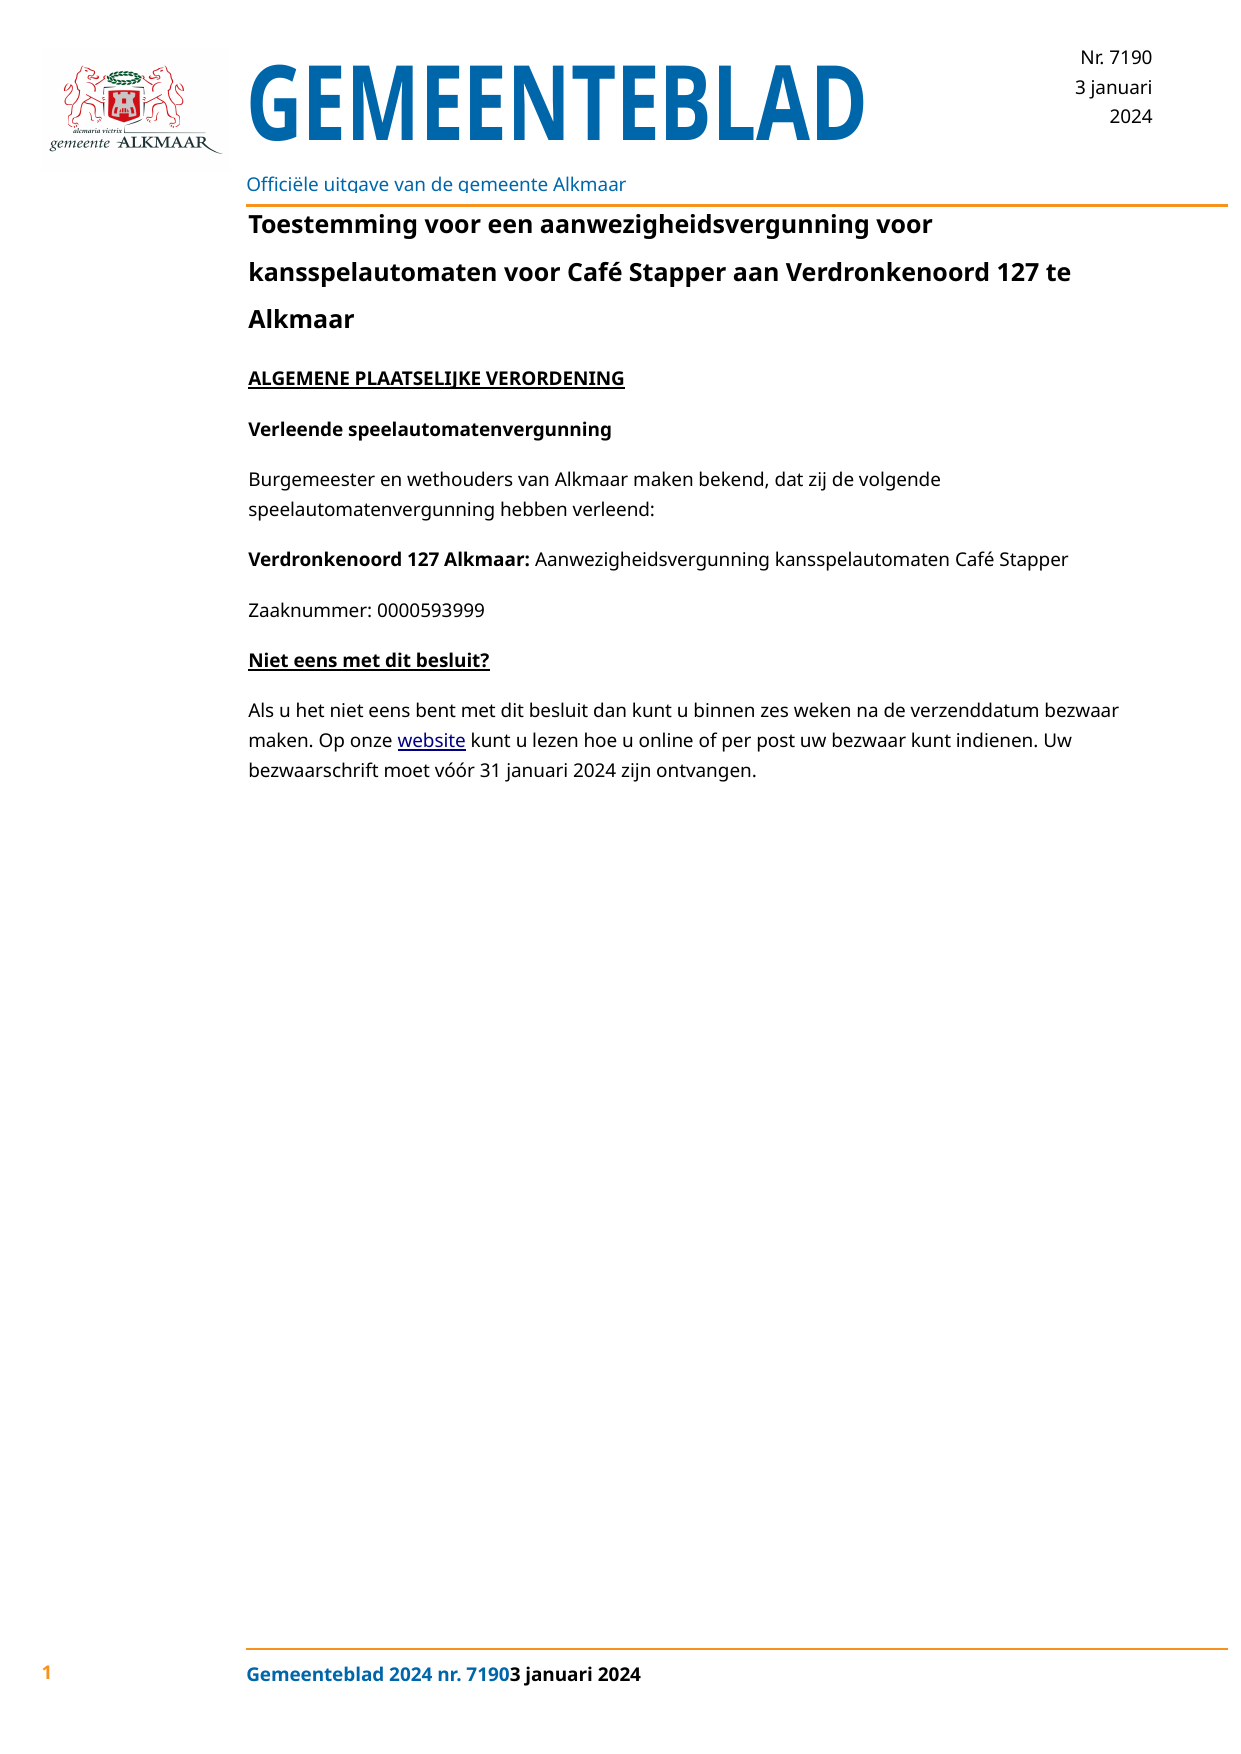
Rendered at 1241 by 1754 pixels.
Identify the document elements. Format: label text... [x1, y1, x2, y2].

picture [41, 47, 231, 172]
text Als u het niet eens bent met dit besluit dan kunt u binnen zes weken na de verzenddatum bezwaar maken. Op onze website kunt u lezen hoe u online of per post uw bezwaar kunt indienen. Uw bezwaarschrift moet vóór 31 januari 2024 zijn ontvangen. [248, 698, 1152, 782]
text ALGEMENE PLAATSELIJKE VERORDENING [248, 366, 1152, 391]
text Niet eens met dit besluit? [248, 647, 1152, 673]
text Toestemming voor een aanwezigheidsvergunning voor kansspelautomaten voor Café Stapper aan Verdronkenoord 127 te Alkmaar [248, 207, 1152, 336]
text Zaaknummer: 0000593999 [248, 597, 1152, 622]
text Burgemeester en wethouders van Alkmaar maken bekend, dat zij de volgende speelautomatenvergunning hebben verleend: [248, 466, 1152, 522]
text Verdronkenoord 127 Alkmaar: Aanwezigheidsvergunning kansspelautomaten Café Stapper [248, 546, 1152, 572]
text Verleende speelautomatenvergunning [248, 416, 1152, 442]
